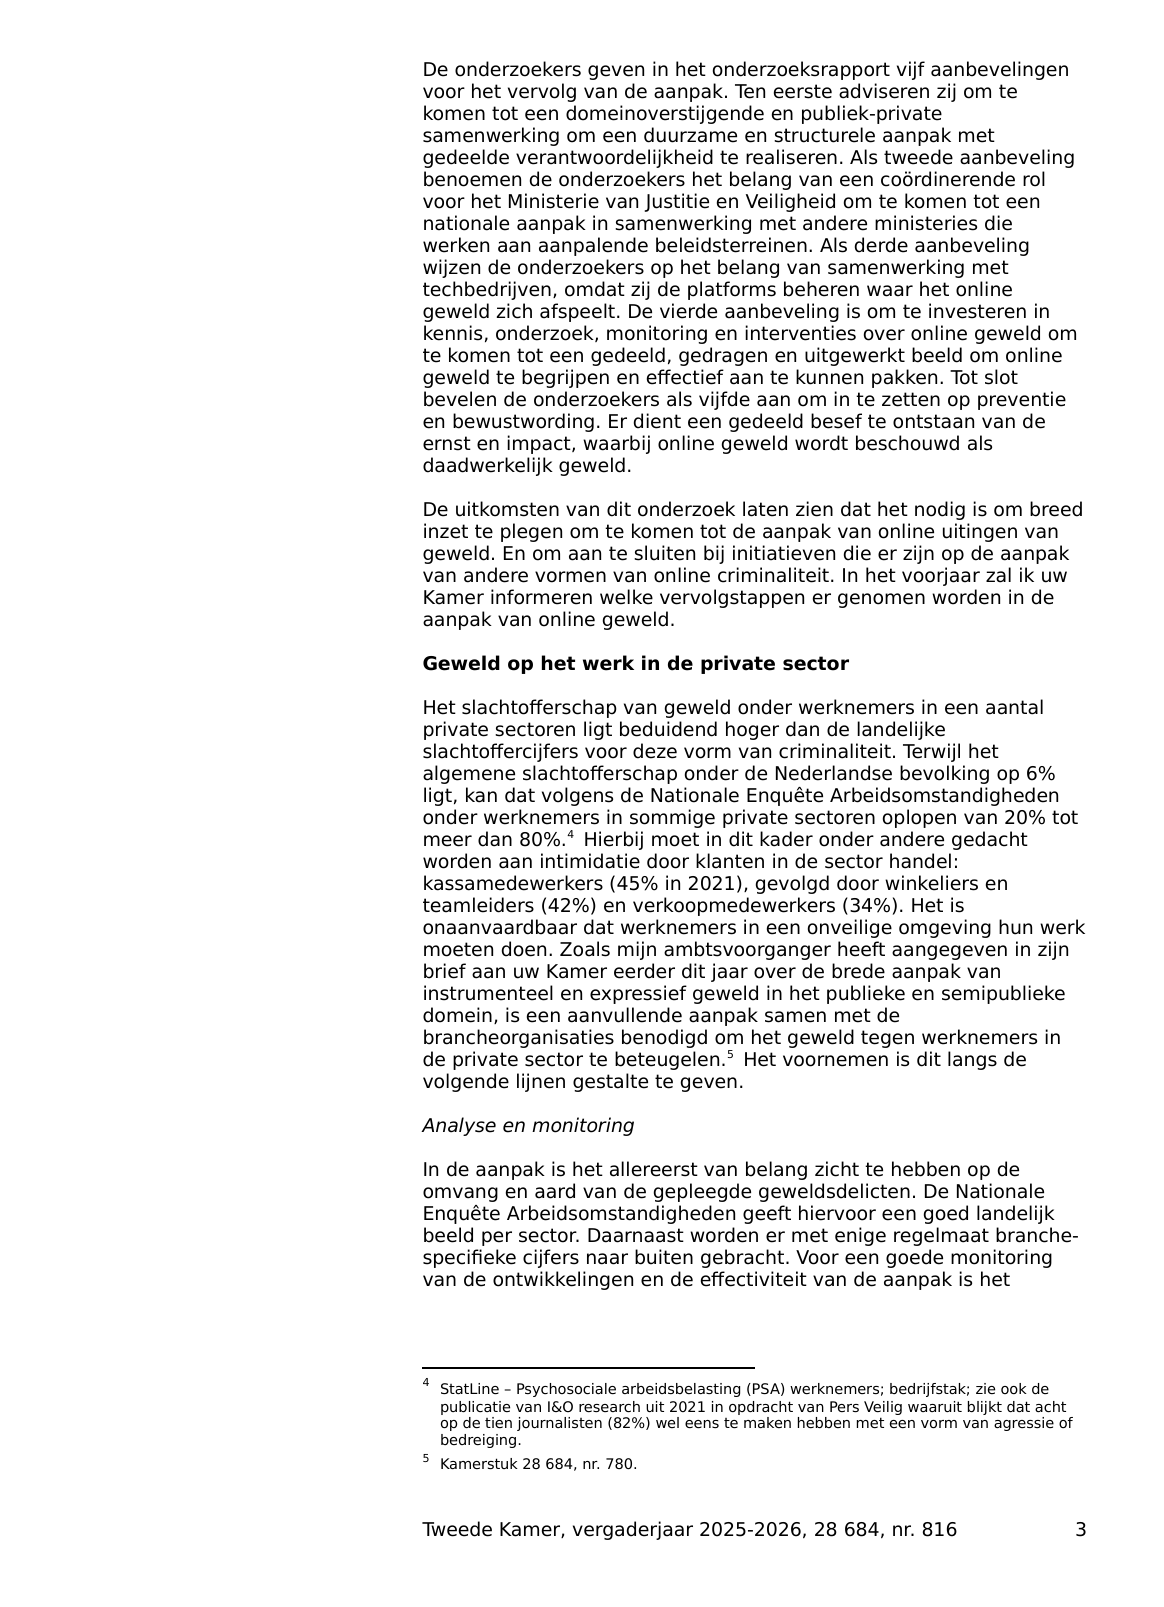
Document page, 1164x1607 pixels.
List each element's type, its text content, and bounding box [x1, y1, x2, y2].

text StatLine – Psychosociale arbeidsbelasting (PSA) werknemers; bedrijfstak; zie ook de publicatie van I&O research uit 2021 in opdracht van Pers Veilig waaruit blijkt dat acht op de tien journalisten (82%) wel eens te maken hebben met een vorm van agressie of bedreiging. [422, 1377, 1087, 1449]
subtitle Analyse en monitoring [422, 1115, 1087, 1137]
text In de aanpak is het allereerst van belang zicht te hebben op de omvang en aard van de gepleegde geweldsdelicten. De Nationale Enquête Arbeidsomstandigheden geeft hiervoor een goed landelijk beeld per sector. Daarnaast worden er met enige regelmaat branche-specifieke cijfers naar buiten gebracht. Voor een goede monitoring van de ontwikkelingen en de effectiviteit van de aanpak is het [422, 1159, 1087, 1291]
text Kamerstuk 28 684, nr. 780. [422, 1452, 1087, 1474]
text Het slachtofferschap van geweld onder werknemers in een aantal private sectoren ligt beduidend hoger dan de landelijke slachtoffercijfers voor deze vorm van criminaliteit. Terwijl het algemene slachtofferschap onder de Nederlandse bevolking op 6% ligt, kan dat volgens de Nationale Enquête Arbeidsomstandigheden onder werknemers in sommige private sectoren oplopen van 20% tot meer dan 80%. Hierbij moet in dit kader onder andere gedacht worden aan intimidatie door klanten in de sector handel: kassamedewerkers (45% in 2021), gevolgd door winkeliers en teamleiders (42%) en verkoopmedewerkers (34%). Het is onaanvaardbaar dat werknemers in een onveilige omgeving hun werk moeten doen. Zoals mijn ambtsvoorganger heeft aangegeven in zijn brief aan uw Kamer eerder dit jaar over de brede aanpak van instrumenteel en expressief geweld in het publieke en semipublieke domein, is een aanvullende aanpak samen met de brancheorganisaties benodigd om het geweld tegen werknemers in de private sector te beteugelen. Het voornemen is dit langs de volgende lijnen gestalte te geven. [422, 697, 1087, 1093]
text De onderzoekers geven in het onderzoeksrapport vijf aanbevelingen voor het vervolg van de aanpak. Ten eerste adviseren zij om te komen tot een domeinoverstijgende en publiek-private samenwerking om een duurzame en structurele aanpak met gedeelde verantwoordelijkheid te realiseren. Als tweede aanbeveling benoemen de onderzoekers het belang van een coördinerende rol voor het Ministerie van Justitie en Veiligheid om te komen tot een nationale aanpak in samenwerking met andere ministeries die werken aan aanpalende beleidsterreinen. Als derde aanbeveling wijzen de onderzoekers op het belang van samenwerking met techbedrijven, omdat zij de platforms beheren waar het online geweld zich afspeelt. De vierde aanbeveling is om te investeren in kennis, onderzoek, monitoring en interventies over online geweld om te komen tot een gedeeld, gedragen en uitgewerkt beeld om online geweld te begrijpen en effectief aan te kunnen pakken. Tot slot bevelen de onderzoekers als vijfde aan om in te zetten op preventie en bewustwording. Er dient een gedeeld besef te ontstaan van de ernst en impact, waarbij online geweld wordt beschouwd als daadwerkelijk geweld. [422, 59, 1087, 477]
subtitle Geweld op het werk in de private sector [422, 653, 1087, 675]
text De uitkomsten van dit onderzoek laten zien dat het nodig is om breed inzet te plegen om te komen tot de aanpak van online uitingen van geweld. En om aan te sluiten bij initiatieven die er zijn op de aanpak van andere vormen van online criminaliteit. In het voorjaar zal ik uw Kamer informeren welke vervolgstappen er genomen worden in de aanpak van online geweld. [422, 499, 1087, 631]
